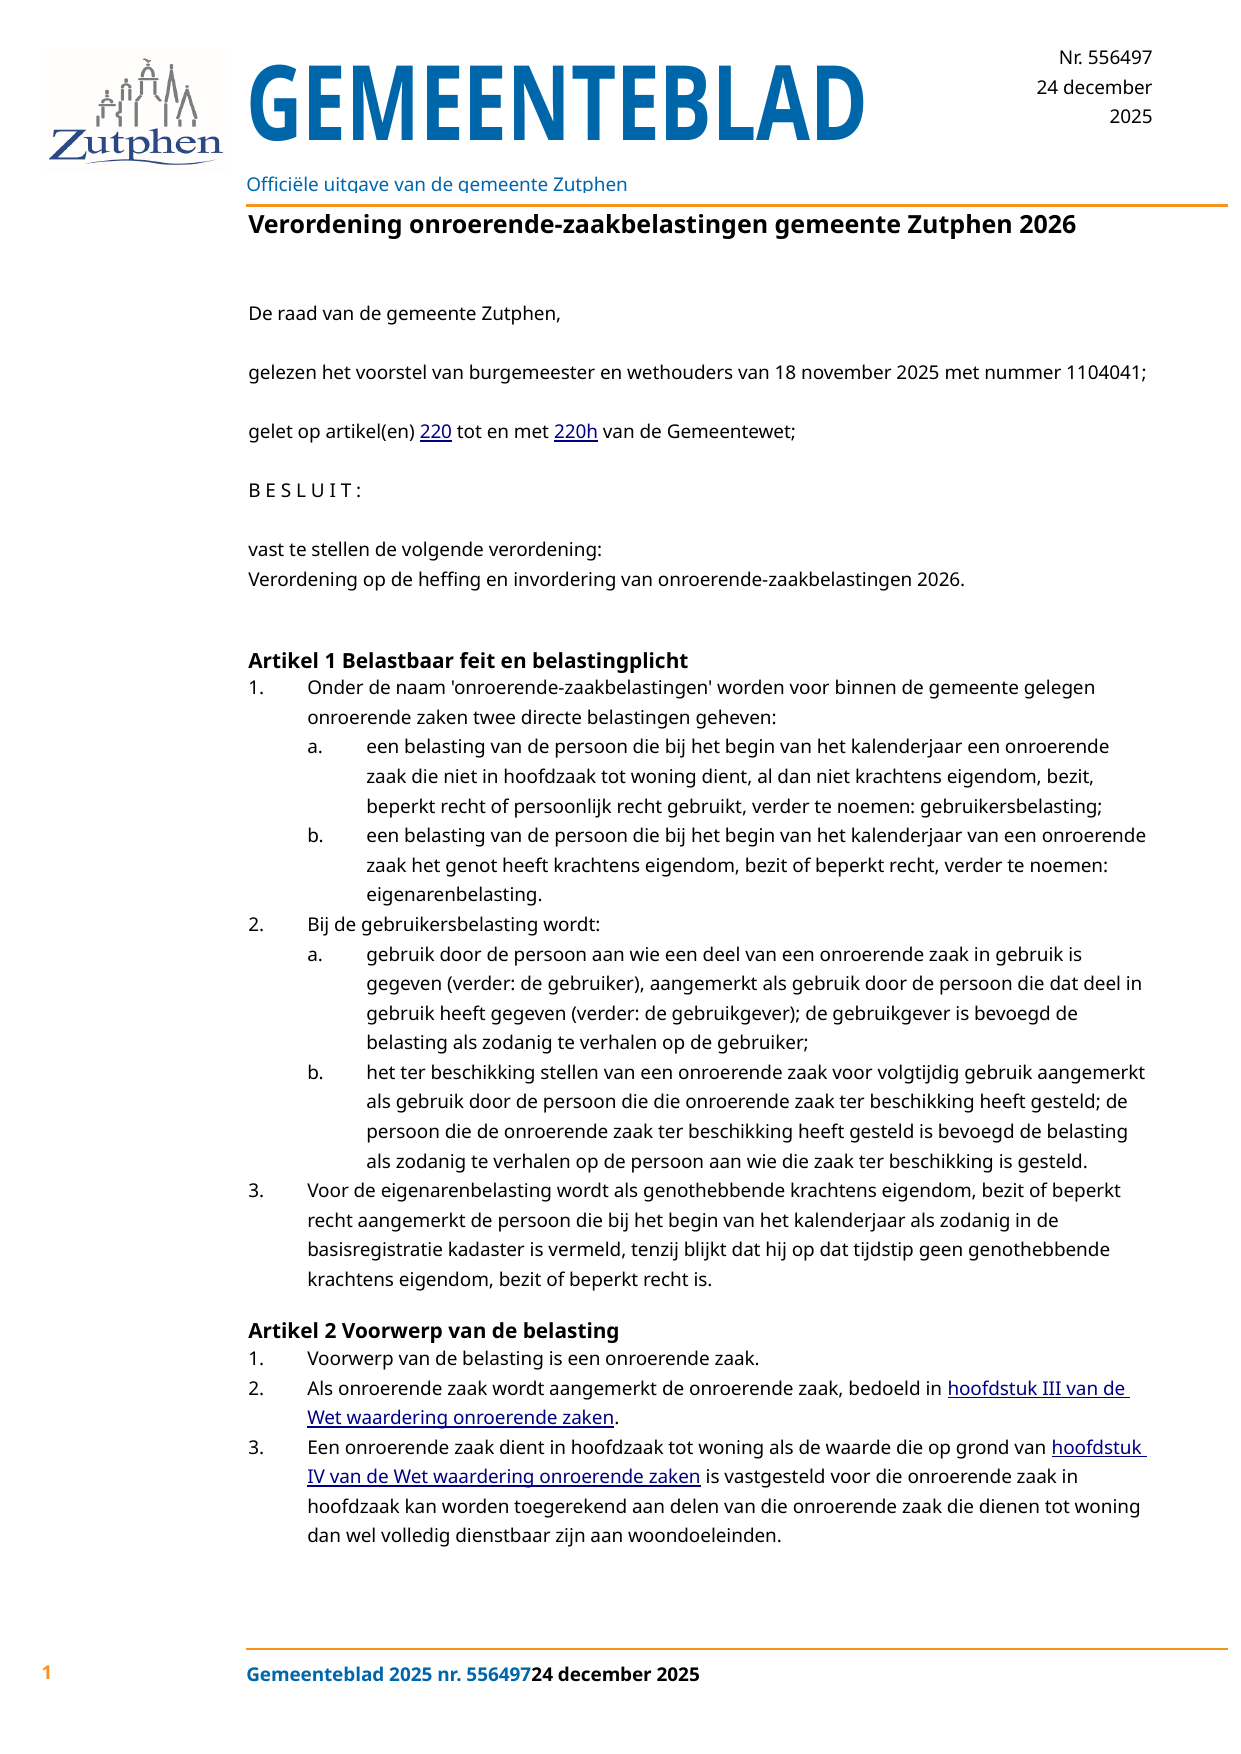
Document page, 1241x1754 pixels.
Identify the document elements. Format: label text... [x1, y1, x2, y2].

text B E S L U I T : [248, 477, 1152, 503]
picture [41, 47, 231, 172]
text Verordening op de heffing en invordering van onroerende-zaakbelastingen 2026. [248, 566, 1152, 592]
text gelet op artikel(en) 220 tot en met 220h van de Gemeentewet; [248, 418, 1152, 444]
text gelezen het voorstel van burgemeester en wethouders van 18 november 2025 met nummer 1104041; [248, 359, 1152, 385]
list een belasting van de persoon die bij het begin van het kalenderjaar van een onroerende zaak het genot heeft krachtens eigendom, bezit of beperkt recht, verder te noemen: eigenarenbelasting. [307, 822, 1152, 907]
text Verordening onroerende-zaakbelastingen gemeente Zutphen 2026 [248, 207, 1152, 241]
list Een onroerende zaak dient in hoofdzaak tot woning als de waarde die op grond van hoofdstuk IV van de Wet waardering onroerende zaken is vastgesteld voor die onroerende zaak in hoofdzaak kan worden toegerekend aan delen van die onroerende zaak die dienen tot woning dan wel volledig dienstbaar zijn aan woondoeleinden. [248, 1434, 1152, 1548]
text vast te stellen de volgende verordening: [248, 537, 1152, 562]
text Artikel 2 Voorwerp van de belasting [248, 1317, 1152, 1345]
list een belasting van de persoon die bij het begin van het kalenderjaar een onroerende zaak die niet in hoofdzaak tot woning dient, al dan niet krachtens eigendom, bezit, beperkt recht of persoonlijk recht gebruikt, verder te noemen: gebruikersbelasting; [307, 734, 1152, 819]
list Onder de naam 'onroerende-zaakbelastingen' worden voor binnen de gemeente gelegen onroerende zaken twee directe belastingen geheven: [248, 674, 1152, 730]
text Artikel 1 Belastbaar feit en belastingplicht [248, 646, 1152, 674]
list het ter beschikking stellen van een onroerende zaak voor volgtijdig gebruik aangemerkt als gebruik door de persoon die die onroerende zaak ter beschikking heeft gesteld; de persoon die de onroerende zaak ter beschikking heeft gesteld is bevoegd de belasting als zodanig te verhalen op de persoon aan wie die zaak ter beschikking is gesteld. [307, 1059, 1152, 1174]
text De raad van de gemeente Zutphen, [248, 300, 1152, 326]
list gebruik door de persoon aan wie een deel van een onroerende zaak in gebruik is gegeven (verder: de gebruiker), aangemerkt als gebruik door de persoon die dat deel in gebruik heeft gegeven (verder: de gebruikgever); de gebruikgever is bevoegd de belasting als zodanig te verhalen op de gebruiker; [307, 941, 1152, 1055]
list Als onroerende zaak wordt aangemerkt de onroerende zaak, bedoeld in hoofdstuk III van de Wet waardering onroerende zaken. [248, 1375, 1152, 1430]
list Voor de eigenarenbelasting wordt als genothebbende krachtens eigendom, bezit of beperkt recht aangemerkt de persoon die bij het begin van het kalenderjaar als zodanig in de basisregistratie kadaster is vermeld, tenzij blijkt dat hij op dat tijdstip geen genothebbende krachtens eigendom, bezit of beperkt recht is. [248, 1177, 1152, 1292]
list Voorwerp van de belasting is een onroerende zaak. [248, 1345, 1152, 1371]
list Bij de gebruikersbelasting wordt: [248, 911, 1152, 937]
